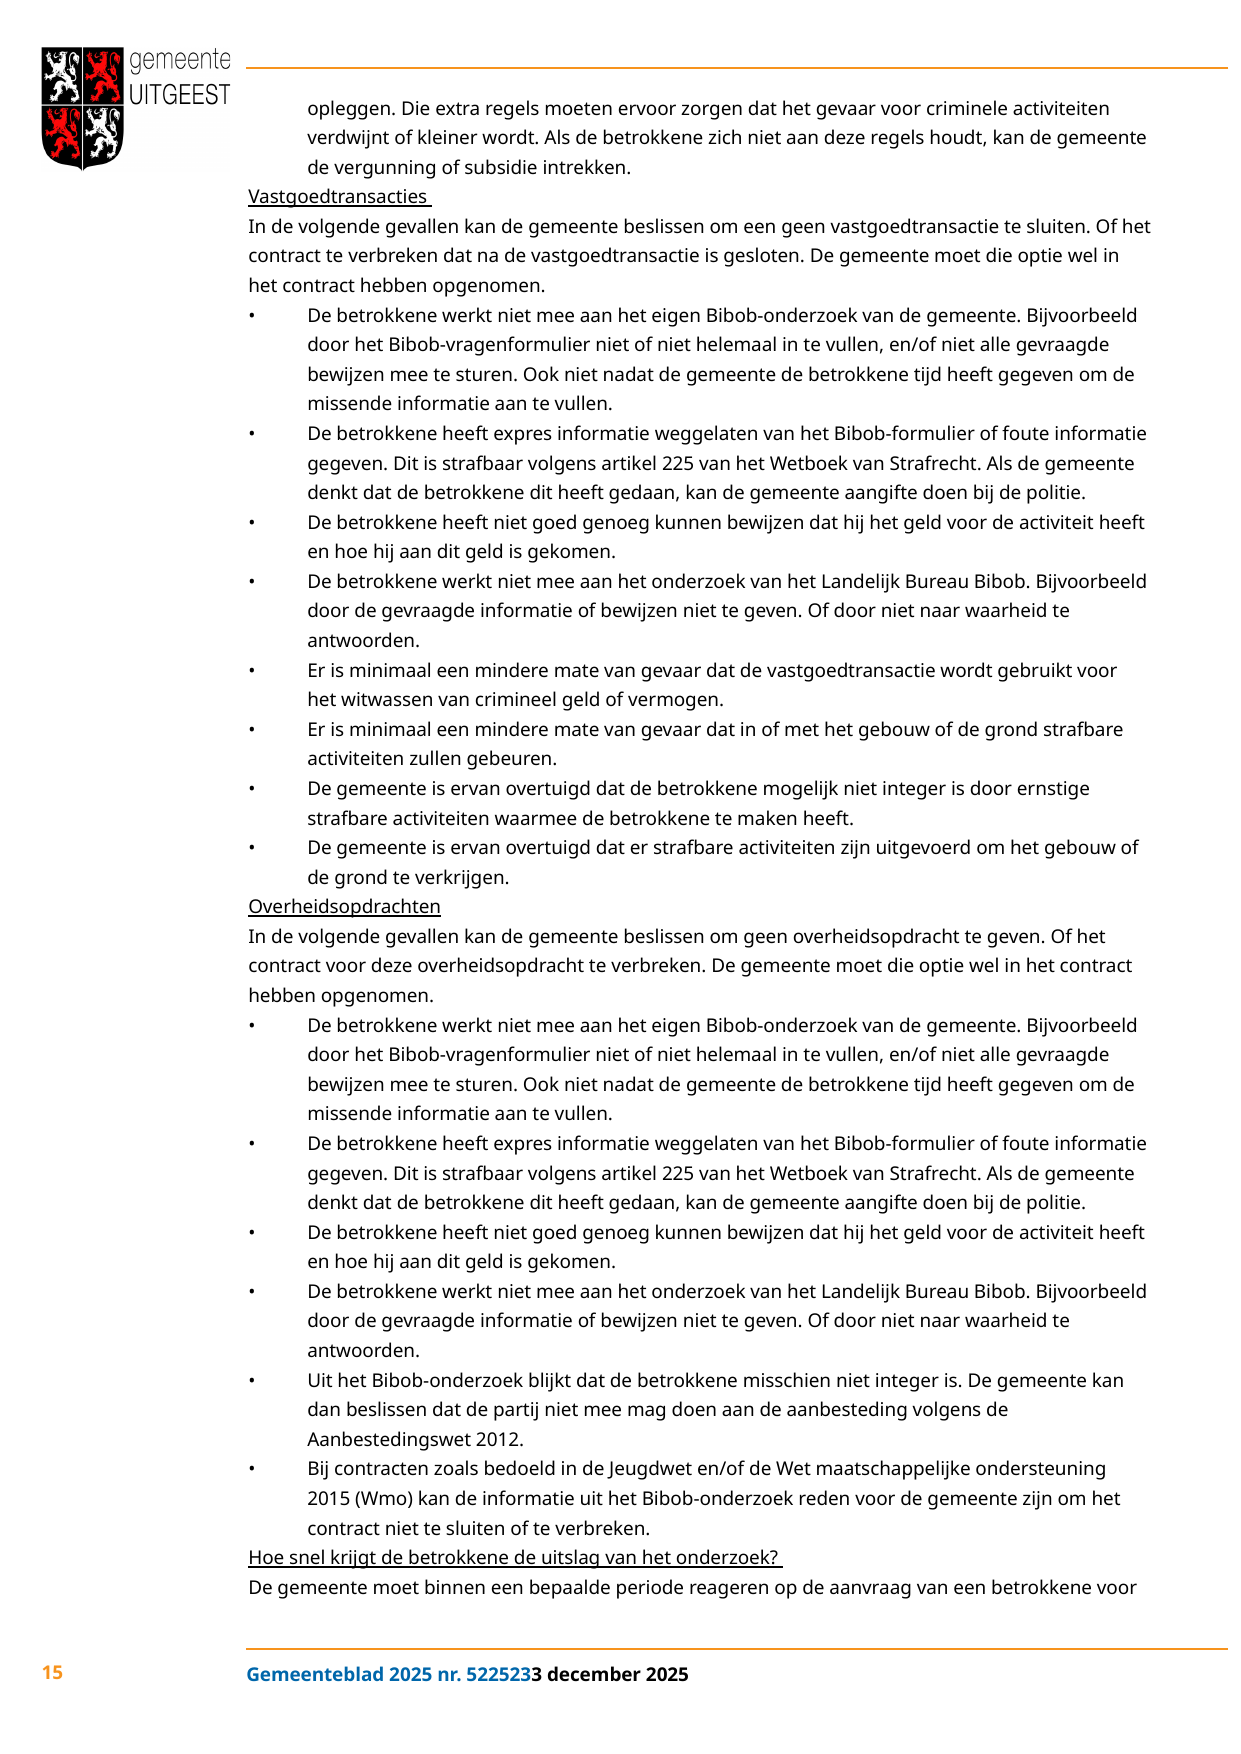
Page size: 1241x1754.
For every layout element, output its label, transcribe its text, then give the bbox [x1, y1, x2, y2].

text Overheidsopdrachten [248, 893, 1152, 919]
list De betrokkene werkt niet mee aan het onderzoek van het Landelijk Bureau Bibob. Bijvoorbeeld door de gevraagde informatie of bewijzen niet te geven. Of door niet naar waarheid te antwoorden. [248, 568, 1152, 653]
list De gemeente is ervan overtuigd dat er strafbare activiteiten zijn uitgevoerd om het gebouw of de grond te verkrijgen. [248, 834, 1152, 890]
list De betrokkene heeft expres informatie weggelaten van het Bibob-formulier of foute informatie gegeven. Dit is strafbaar volgens artikel 225 van het Wetboek van Strafrecht. Als de gemeente denkt dat de betrokkene dit heeft gedaan, kan de gemeente aangifte doen bij de politie. [248, 420, 1152, 505]
list Uit het Bibob-onderzoek blijkt dat de betrokkene misschien niet integer is. De gemeente kan dan beslissen dat de partij niet mee mag doen aan de aanbesteding volgens de Aanbestedingswet 2012. [248, 1367, 1152, 1452]
text In de volgende gevallen kan de gemeente beslissen om een geen vastgoedtransactie te sluiten. Of het contract te verbreken dat na de vastgoedtransactie is gesloten. De gemeente moet die optie wel in het contract hebben opgenomen. [248, 213, 1152, 298]
list Er is minimaal een mindere mate van gevaar dat de vastgoedtransactie wordt gebruikt voor het witwassen van crimineel geld of vermogen. [248, 657, 1152, 712]
text Vastgoedtransacties [248, 183, 1152, 209]
text Hoe snel krijgt de betrokkene de uitslag van het onderzoek? [248, 1544, 1152, 1570]
list opleggen. Die extra regels moeten ervoor zorgen dat het gevaar voor criminele activiteiten verdwijnt of kleiner wordt. Als de betrokkene zich niet aan deze regels houdt, kan de gemeente de vergunning of subsidie intrekken. [248, 95, 1152, 180]
list Er is minimaal een mindere mate van gevaar dat in of met het gebouw of de grond strafbare activiteiten zullen gebeuren. [248, 716, 1152, 771]
list De betrokkene werkt niet mee aan het onderzoek van het Landelijk Bureau Bibob. Bijvoorbeeld door de gevraagde informatie of bewijzen niet te geven. Of door niet naar waarheid te antwoorden. [248, 1278, 1152, 1363]
list De betrokkene werkt niet mee aan het eigen Bibob-onderzoek van de gemeente. Bijvoorbeeld door het Bibob-vragenformulier niet of niet helemaal in te vullen, en/of niet alle gevraagde bewijzen mee te sturen. Ook niet nadat de gemeente de betrokkene tijd heeft gegeven om de missende informatie aan te vullen. [248, 1012, 1152, 1126]
list De betrokkene heeft niet goed genoeg kunnen bewijzen dat hij het geld voor de activiteit heeft en hoe hij aan dit geld is gekomen. [248, 509, 1152, 564]
text In de volgende gevallen kan de gemeente beslissen om geen overheidsopdracht te geven. Of het contract voor deze overheidsopdracht te verbreken. De gemeente moet die optie wel in het contract hebben opgenomen. [248, 923, 1152, 1008]
list De betrokkene heeft niet goed genoeg kunnen bewijzen dat hij het geld voor de activiteit heeft en hoe hij aan dit geld is gekomen. [248, 1219, 1152, 1274]
text De gemeente moet binnen een bepaalde periode reageren op de aanvraag van een betrokkene voor [248, 1574, 1152, 1600]
list De gemeente is ervan overtuigd dat de betrokkene mogelijk niet integer is door ernstige strafbare activiteiten waarmee de betrokkene te maken heeft. [248, 775, 1152, 831]
list De betrokkene heeft expres informatie weggelaten van het Bibob-formulier of foute informatie gegeven. Dit is strafbaar volgens artikel 225 van het Wetboek van Strafrecht. Als de gemeente denkt dat de betrokkene dit heeft gedaan, kan de gemeente aangifte doen bij de politie. [248, 1130, 1152, 1215]
list De betrokkene werkt niet mee aan het eigen Bibob-onderzoek van de gemeente. Bijvoorbeeld door het Bibob-vragenformulier niet of niet helemaal in te vullen, en/of niet alle gevraagde bewijzen mee te sturen. Ook niet nadat de gemeente de betrokkene tijd heeft gegeven om de missende informatie aan te vullen. [248, 302, 1152, 416]
list Bij contracten zoals bedoeld in de Jeugdwet en/of de Wet maatschappelijke ondersteuning 2015 (Wmo) kan de informatie uit het Bibob-onderzoek reden voor de gemeente zijn om het contract niet te sluiten of te verbreken. [248, 1456, 1152, 1541]
picture [41, 47, 231, 172]
